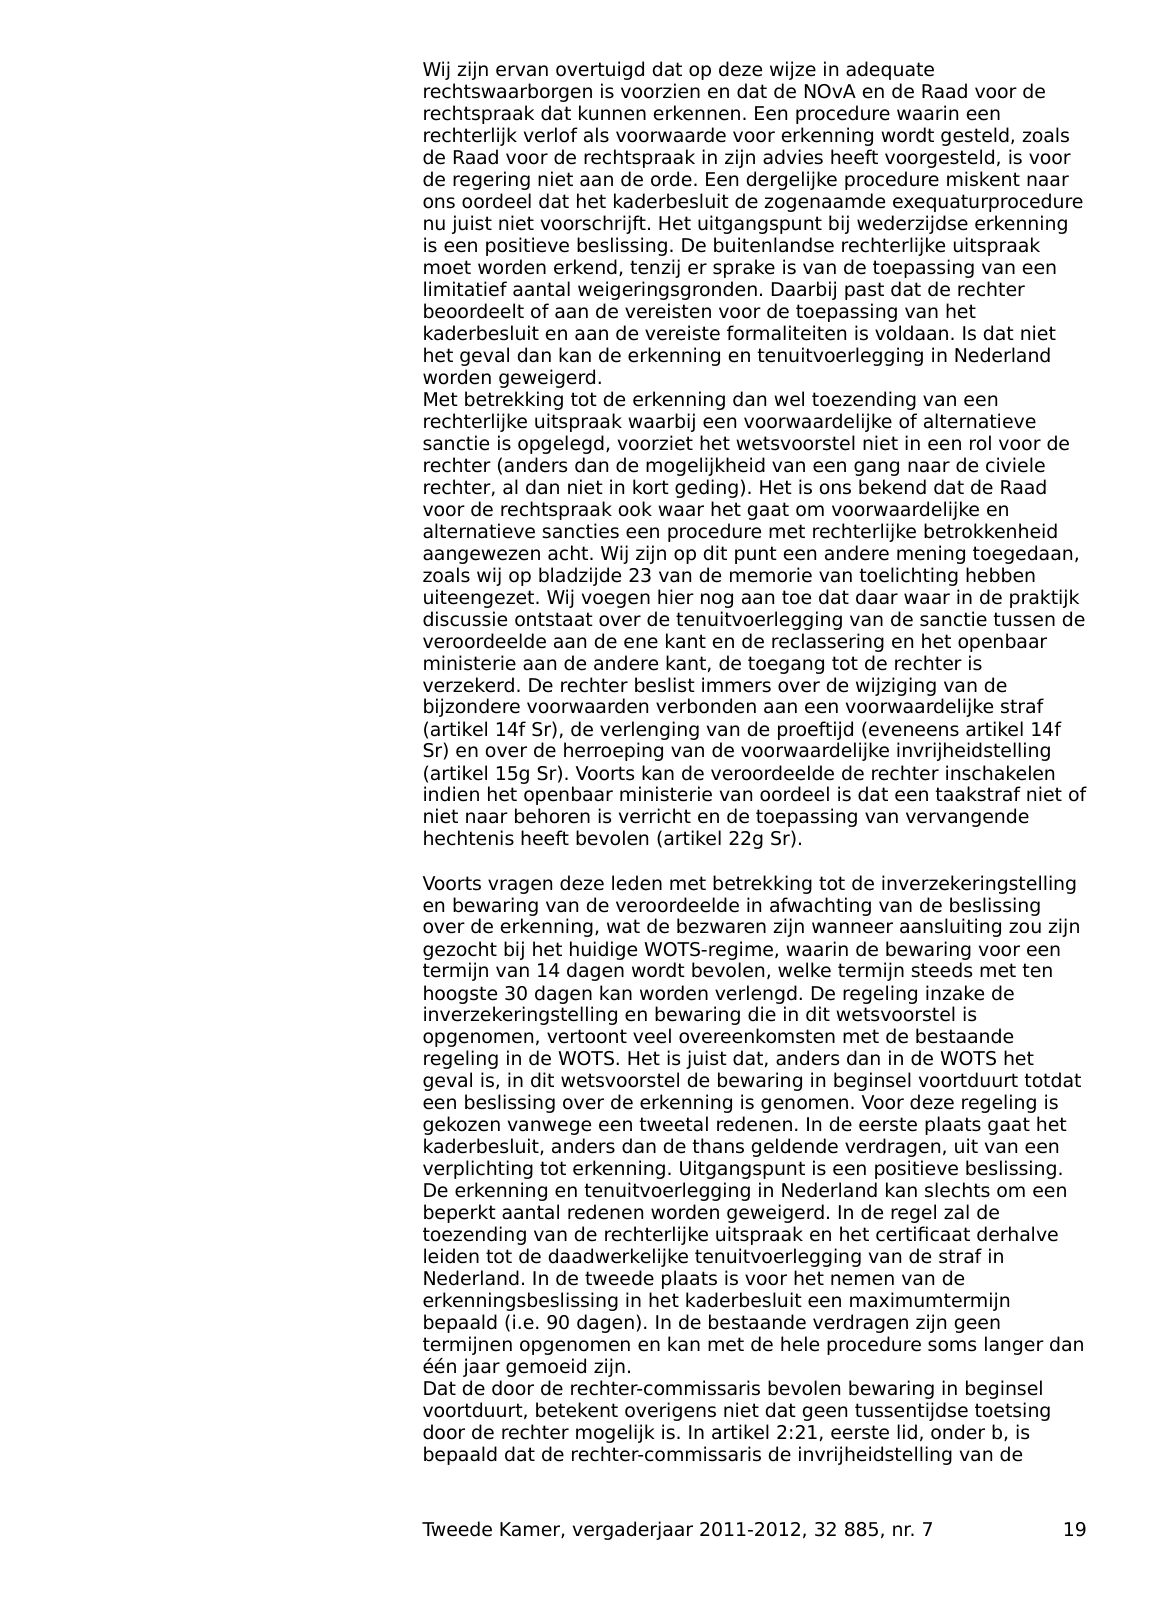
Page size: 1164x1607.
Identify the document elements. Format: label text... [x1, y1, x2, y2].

text Dat de door de rechter-commissaris bevolen bewaring in beginsel voortduurt, betekent overigens niet dat geen tussentijdse toetsing door de rechter mogelijk is. In artikel 2:21, eerste lid, onder b, is bepaald dat de rechter-commissaris de invrijheidstelling van de [422, 1378, 1087, 1466]
text Wij zijn ervan overtuigd dat op deze wijze in adequate rechtswaarborgen is voorzien en dat de NOvA en de Raad voor de rechtspraak dat kunnen erkennen. Een procedure waarin een rechterlijk verlof als voorwaarde voor erkenning wordt gesteld, zoals de Raad voor de rechtspraak in zijn advies heeft voorgesteld, is voor de regering niet aan de orde. Een dergelijke procedure miskent naar ons oordeel dat het kaderbesluit de zogenaamde exequaturprocedure nu juist niet voorschrijft. Het uitgangspunt bij wederzijdse erkenning is een positieve beslissing. De buitenlandse rechterlijke uitspraak moet worden erkend, tenzij er sprake is van de toepassing van een limitatief aantal weigeringsgronden. Daarbij past dat de rechter beoordeelt of aan de vereisten voor de toepassing van het kaderbesluit en aan de vereiste formaliteiten is voldaan. Is dat niet het geval dan kan de erkenning en tenuitvoerlegging in Nederland worden geweigerd. [422, 59, 1087, 389]
text Voorts vragen deze leden met betrekking tot de inverzekeringstelling en bewaring van de veroordeelde in afwachting van de beslissing over de erkenning, wat de bezwaren zijn wanneer aansluiting zou zijn gezocht bij het huidige WOTS-regime, waarin de bewaring voor een termijn van 14 dagen wordt bevolen, welke termijn steeds met ten hoogste 30 dagen kan worden verlengd. De regeling inzake de inverzekeringstelling en bewaring die in dit wetsvoorstel is opgenomen, vertoont veel overeenkomsten met de bestaande regeling in de WOTS. Het is juist dat, anders dan in de WOTS het geval is, in dit wetsvoorstel de bewaring in beginsel voortduurt totdat een beslissing over de erkenning is genomen. Voor deze regeling is gekozen vanwege een tweetal redenen. In de eerste plaats gaat het kaderbesluit, anders dan de thans geldende verdragen, uit van een verplichting tot erkenning. Uitgangspunt is een positieve beslissing. De erkenning en tenuitvoerlegging in Nederland kan slechts om een beperkt aantal redenen worden geweigerd. In de regel zal de toezending van de rechterlijke uitspraak en het certificaat derhalve leiden tot de daadwerkelijke tenuitvoerlegging van de straf in Nederland. In de tweede plaats is voor het nemen van de erkenningsbeslissing in het kaderbesluit een maximumtermijn bepaald (i.e. 90 dagen). In de bestaande verdragen zijn geen termijnen opgenomen en kan met de hele procedure soms langer dan één jaar gemoeid zijn. [422, 872, 1087, 1378]
text Met betrekking tot de erkenning dan wel toezending van een rechterlijke uitspraak waarbij een voorwaardelijke of alternatieve sanctie is opgelegd, voorziet het wetsvoorstel niet in een rol voor de rechter (anders dan de mogelijkheid van een gang naar de civiele rechter, al dan niet in kort geding). Het is ons bekend dat de Raad voor de rechtspraak ook waar het gaat om voorwaardelijke en alternatieve sancties een procedure met rechterlijke betrokkenheid aangewezen acht. Wij zijn op dit punt een andere mening toegedaan, zoals wij op bladzijde 23 van de memorie van toelichting hebben uiteengezet. Wij voegen hier nog aan toe dat daar waar in de praktijk discussie ontstaat over de tenuitvoerlegging van de sanctie tussen de veroordeelde aan de ene kant en de reclassering en het openbaar ministerie aan de andere kant, de toegang tot de rechter is verzekerd. De rechter beslist immers over de wijziging van de bijzondere voorwaarden verbonden aan een voorwaardelijke straf (artikel 14f Sr), de verlenging van de proeftijd (eveneens artikel 14f Sr) en over de herroeping van de voorwaardelijke invrijheidstelling (artikel 15g Sr). Voorts kan de veroordeelde de rechter inschakelen indien het openbaar ministerie van oordeel is dat een taakstraf niet of niet naar behoren is verricht en de toepassing van vervangende hechtenis heeft bevolen (artikel 22g Sr). [422, 389, 1087, 850]
